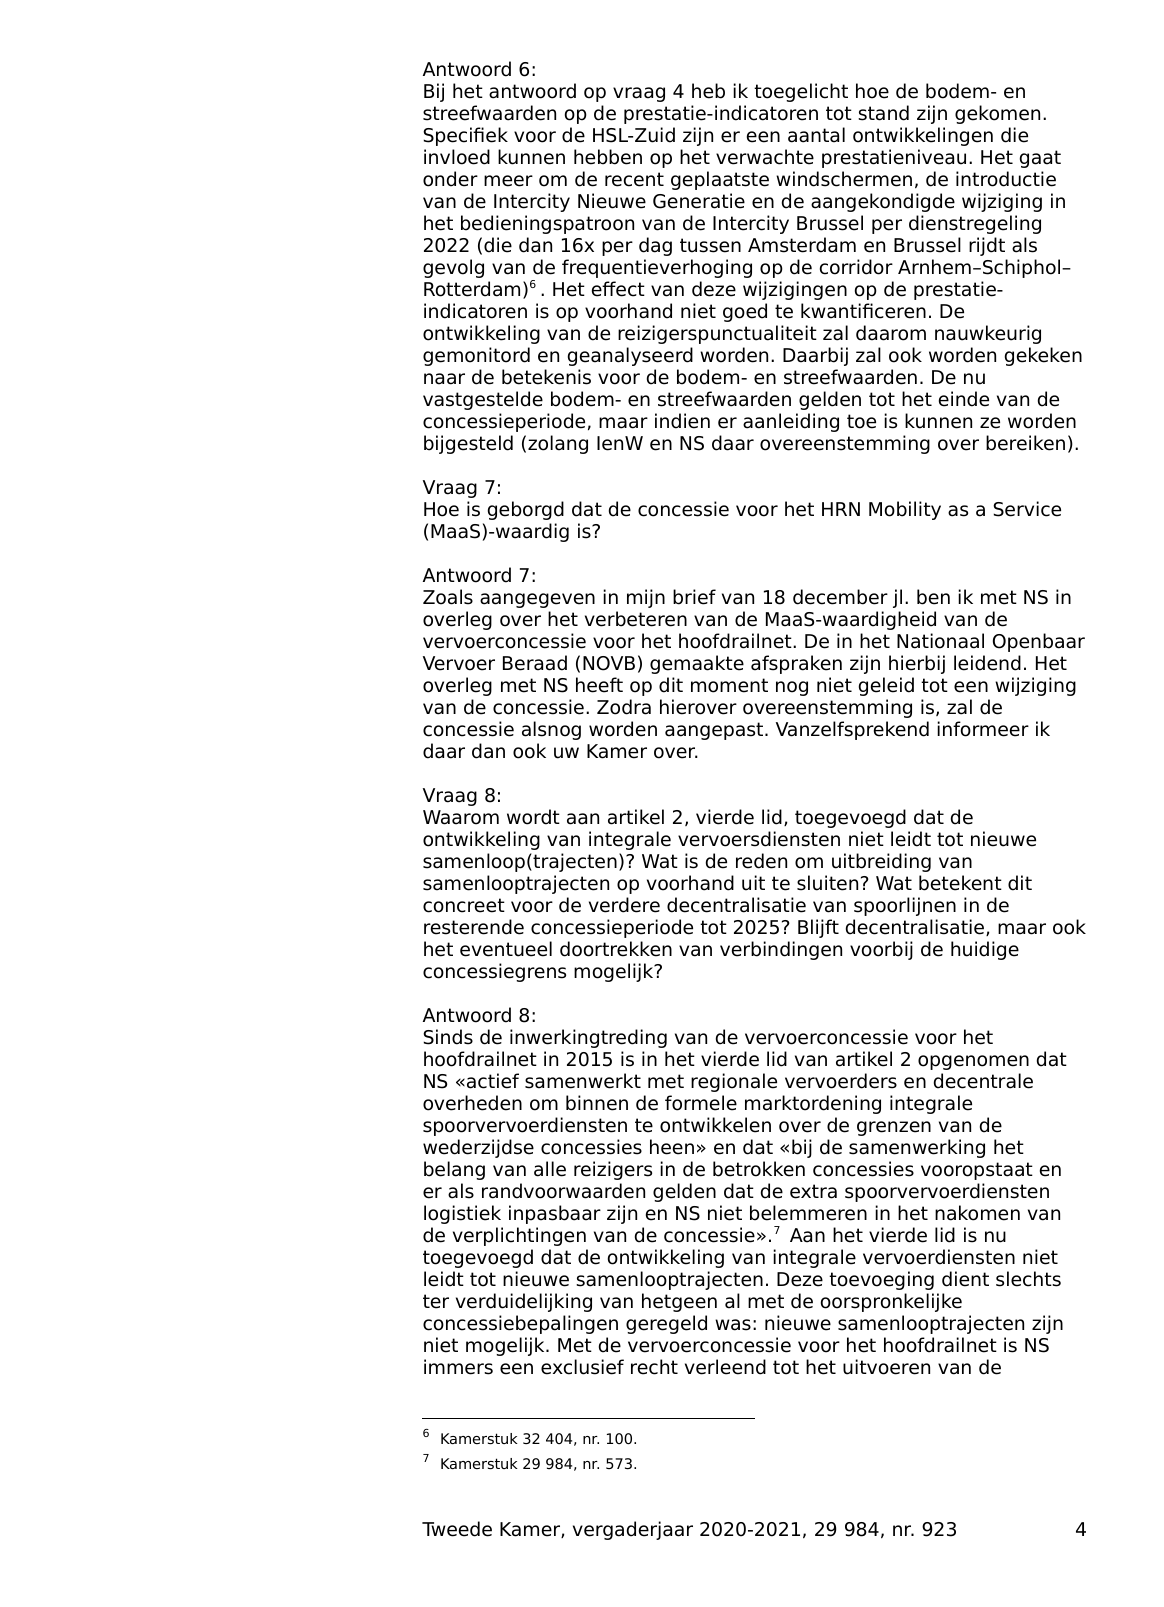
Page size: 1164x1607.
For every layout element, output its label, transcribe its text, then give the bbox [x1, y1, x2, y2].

text Zoals aangegeven in mijn brief van 18 december jl. ben ik met NS in overleg over het verbeteren van de MaaS-waardigheid van de vervoerconcessie voor het hoofdrailnet. De in het Nationaal Openbaar Vervoer Beraad (NOVB) gemaakte afspraken zijn hierbij leidend. Het overleg met NS heeft op dit moment nog niet geleid tot een wijziging van de concessie. Zodra hierover overeenstemming is, zal de concessie alsnog worden aangepast. Vanzelfsprekend informeer ik daar dan ook uw Kamer over. [422, 587, 1087, 763]
text Kamerstuk 29 984, nr. 573. [422, 1452, 1087, 1474]
text Antwoord 8: [422, 1005, 1087, 1027]
text Sinds de inwerkingtreding van de vervoerconcessie voor het hoofdrailnet in 2015 is in het vierde lid van artikel 2 opgenomen dat NS «actief samenwerkt met regionale vervoerders en decentrale overheden om binnen de formele marktordening integrale spoorvervoerdiensten te ontwikkelen over de grenzen van de wederzijdse concessies heen» en dat «bij de samenwerking het belang van alle reizigers in de betrokken concessies vooropstaat en er als randvoorwaarden gelden dat de extra spoorvervoerdiensten logistiek inpasbaar zijn en NS niet belemmeren in het nakomen van de verplichtingen van de concessie». Aan het vierde lid is nu toegevoegd dat de ontwikkeling van integrale vervoerdiensten niet leidt tot nieuwe samenlooptrajecten. Deze toevoeging dient slechts ter verduidelijking van hetgeen al met de oorspronkelijke concessiebepalingen geregeld was: nieuwe samenlooptrajecten zijn niet mogelijk. Met de vervoerconcessie voor het hoofdrailnet is NS immers een exclusief recht verleend tot het uitvoeren van de [422, 1027, 1087, 1379]
text Waarom wordt aan artikel 2, vierde lid, toegevoegd dat de ontwikkeling van integrale vervoersdiensten niet leidt tot nieuwe samenloop(trajecten)? Wat is de reden om uitbreiding van samenlooptrajecten op voorhand uit te sluiten? Wat betekent dit concreet voor de verdere decentralisatie van spoorlijnen in de resterende concessieperiode tot 2025? Blijft decentralisatie, maar ook het eventueel doortrekken van verbindingen voorbij de huidige concessiegrens mogelijk? [422, 807, 1087, 983]
text Hoe is geborgd dat de concessie voor het HRN Mobility as a Service (MaaS)-waardig is? [422, 499, 1087, 543]
text Vraag 7: [422, 477, 1087, 499]
text Bij het antwoord op vraag 4 heb ik toegelicht hoe de bodem- en streefwaarden op de prestatie-indicatoren tot stand zijn gekomen. Specifiek voor de HSL-Zuid zijn er een aantal ontwikkelingen die invloed kunnen hebben op het verwachte prestatieniveau. Het gaat onder meer om de recent geplaatste windschermen, de introductie van de Intercity Nieuwe Generatie en de aangekondigde wijziging in het bedieningspatroon van de Intercity Brussel per dienstregeling 2022 (die dan 16x per dag tussen Amsterdam en Brussel rijdt als gevolg van de frequentieverhoging op de corridor Arnhem–Schiphol–Rotterdam). Het effect van deze wijzigingen op de prestatie-indicatoren is op voorhand niet goed te kwantificeren. De ontwikkeling van de reizigerspunctualiteit zal daarom nauwkeurig gemonitord en geanalyseerd worden. Daarbij zal ook worden gekeken naar de betekenis voor de bodem- en streefwaarden. De nu vastgestelde bodem- en streefwaarden gelden tot het einde van de concessieperiode, maar indien er aanleiding toe is kunnen ze worden bijgesteld (zolang IenW en NS daar overeenstemming over bereiken). [422, 81, 1087, 455]
text Vraag 8: [422, 785, 1087, 807]
text Kamerstuk 32 404, nr. 100. [422, 1427, 1087, 1449]
text Antwoord 7: [422, 565, 1087, 587]
text Antwoord 6: [422, 59, 1087, 81]
